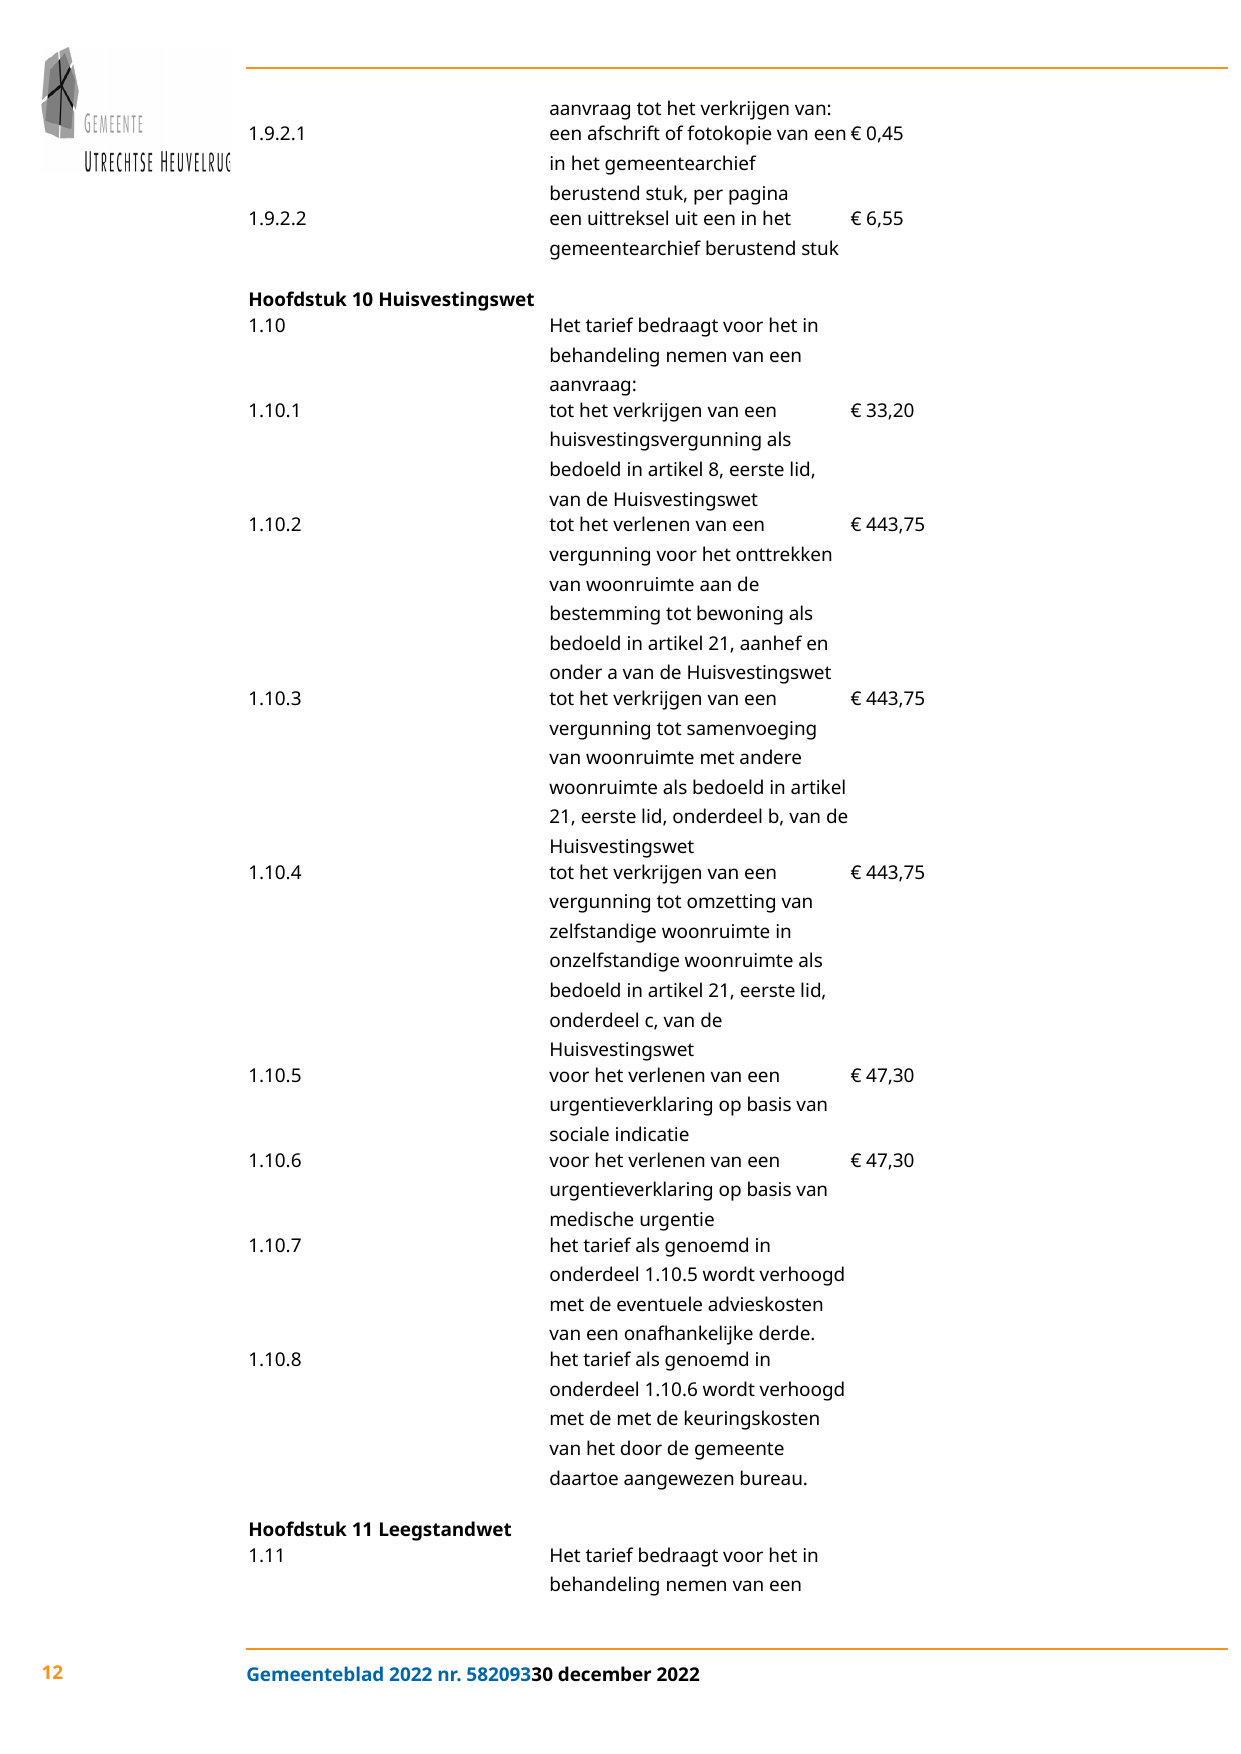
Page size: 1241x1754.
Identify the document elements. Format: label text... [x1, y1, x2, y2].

table_cell [850, 1346, 1152, 1490]
table_cell 1.9.2.1 [248, 121, 549, 205]
table_cell [248, 1490, 549, 1516]
table_cell tot het verkrijgen van een vergunning tot samenvoeging van woonruimte met andere woonruimte als bedoeld in artikel 21, eerste lid, onderdeel b, van de Huisvestingswet [549, 685, 850, 859]
table_cell 1.10.1 [248, 397, 549, 512]
table_cell Hoofdstuk 11 Leegstandwet [248, 1516, 850, 1542]
table_cell een afschrift of fotokopie van een in het gemeentearchief berustend stuk, per pagina [549, 121, 850, 205]
table_cell tot het verkrijgen van een huisvestingsvergunning als bedoeld in artikel 8, eerste lid, van de Huisvestingswet [549, 397, 850, 512]
table_cell [248, 261, 549, 286]
table_cell een uittreksel uit een in het gemeentearchief berustend stuk [549, 205, 850, 261]
table_cell 1.11 [248, 1542, 549, 1597]
table_cell € 0,45 [850, 121, 1152, 205]
table_cell voor het verlenen van een urgentieverklaring op basis van medische urgentie [549, 1147, 850, 1232]
table_cell [850, 1490, 1152, 1516]
table_cell Hoofdstuk 10 Huisvestingswet [248, 286, 850, 312]
table_cell 1.10.3 [248, 685, 549, 859]
table_cell 1.10.8 [248, 1346, 549, 1490]
table_cell 1.9.2.2 [248, 205, 549, 261]
table_cell voor het verlenen van een urgentieverklaring op basis van sociale indicatie [549, 1062, 850, 1147]
picture [41, 47, 231, 172]
table_cell tot het verkrijgen van een vergunning tot omzetting van zelfstandige woonruimte in onzelfstandige woonruimte als bedoeld in artikel 21, eerste lid, onderdeel c, van de Huisvestingswet [549, 859, 850, 1062]
table_cell [850, 312, 1152, 397]
table_cell [850, 95, 1152, 121]
table_cell 1.10.6 [248, 1147, 549, 1232]
table_cell [549, 1490, 850, 1516]
table_cell 1.10.2 [248, 512, 549, 685]
table_cell aanvraag tot het verkrijgen van: [549, 95, 850, 121]
table_cell € 443,75 [850, 859, 1152, 1062]
table_cell € 47,30 [850, 1062, 1152, 1147]
table_cell het tarief als genoemd in onderdeel 1.10.5 wordt verhoogd met de eventuele advieskosten van een onafhankelijke derde. [549, 1232, 850, 1346]
table_cell € 33,20 [850, 397, 1152, 512]
table_cell [549, 261, 850, 286]
table_cell tot het verlenen van een vergunning voor het onttrekken van woonruimte aan de bestemming tot bewoning als bedoeld in artikel 21, aanhef en onder a van de Huisvestingswet [549, 512, 850, 685]
table_cell [850, 1516, 1152, 1542]
table_cell [850, 1542, 1152, 1597]
table_cell € 6,55 [850, 205, 1152, 261]
table_cell Het tarief bedraagt voor het in behandeling nemen van een aanvraag: [549, 312, 850, 397]
table_cell Het tarief bedraagt voor het in behandeling nemen van een [549, 1542, 850, 1597]
table_cell € 47,30 [850, 1147, 1152, 1232]
table_cell 1.10.7 [248, 1232, 549, 1346]
table_cell het tarief als genoemd in onderdeel 1.10.6 wordt verhoogd met de met de keuringskosten van het door de gemeente daartoe aangewezen bureau. [549, 1346, 850, 1490]
table_cell 1.10 [248, 312, 549, 397]
table_cell [850, 261, 1152, 286]
table_cell € 443,75 [850, 685, 1152, 859]
table_cell [850, 286, 1152, 312]
table_cell 1.10.4 [248, 859, 549, 1062]
table_cell [850, 1232, 1152, 1346]
table_cell [248, 95, 549, 121]
table_cell 1.10.5 [248, 1062, 549, 1147]
table_cell € 443,75 [850, 512, 1152, 685]
